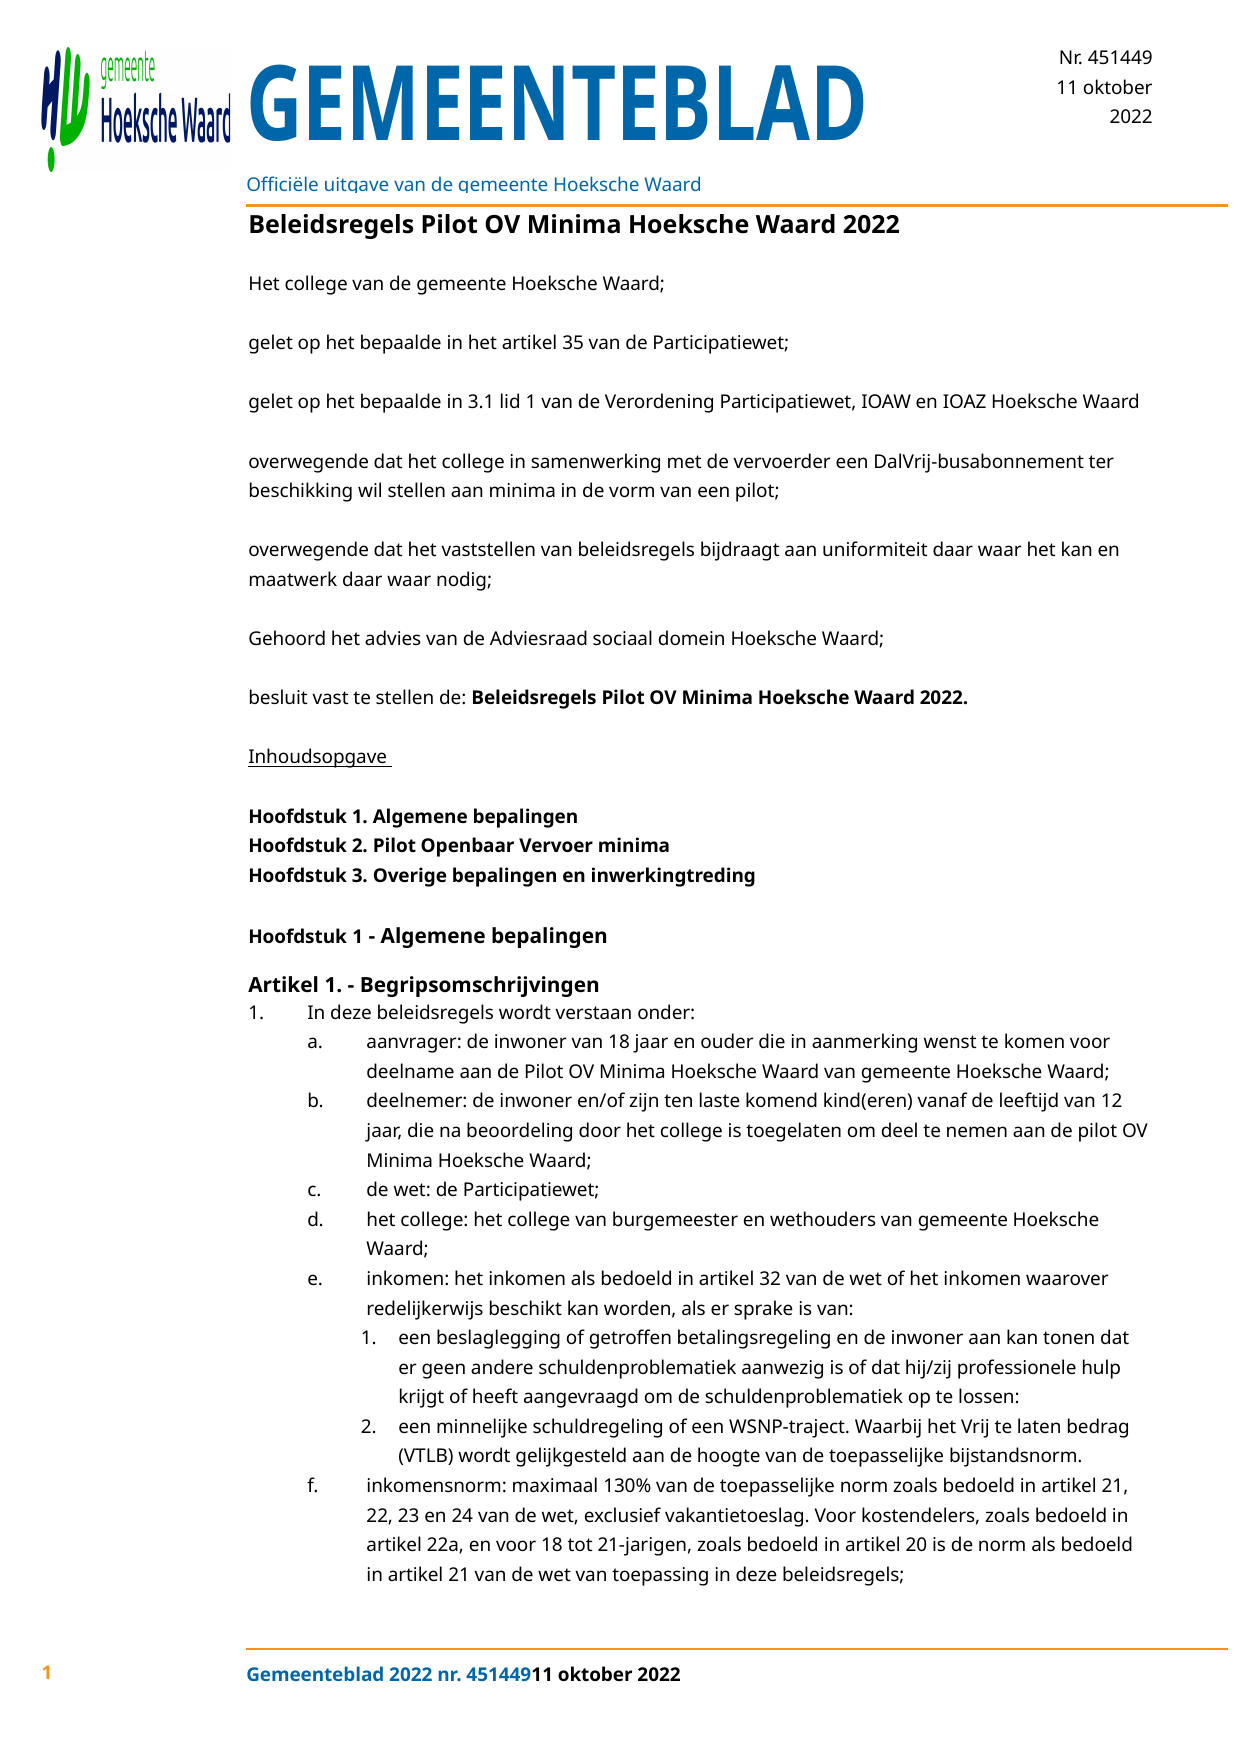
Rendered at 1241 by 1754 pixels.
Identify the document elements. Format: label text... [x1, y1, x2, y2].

list In deze beleidsregels wordt verstaan onder: [248, 999, 1152, 1024]
text overwegende dat het vaststellen van beleidsregels bijdraagt aan uniformiteit daar waar het kan en maatwerk daar waar nodig; [248, 537, 1152, 592]
list aanvrager: de inwoner van 18 jaar en ouder die in aanmerking wenst te komen voor deelname aan de Pilot OV Minima Hoeksche Waard van gemeente Hoeksche Waard; [307, 1028, 1152, 1084]
list het college: het college van burgemeester en wethouders van gemeente Hoeksche Waard; [307, 1206, 1152, 1261]
list inkomensnorm: maximaal 130% van de toepasselijke norm zoals bedoeld in artikel 21, 22, 23 en 24 van de wet, exclusief vakantietoeslag. Voor kostendelers, zoals bedoeld in artikel 22a, en voor 18 tot 21-jarigen, zoals bedoeld in artikel 20 is de norm als bedoeld in artikel 21 van de wet van toepassing in deze beleidsregels; [307, 1472, 1152, 1587]
text besluit vast te stellen de: Beleidsregels Pilot OV Minima Hoeksche Waard 2022. [248, 684, 1152, 710]
text overwegende dat het college in samenwerking met de vervoerder een DalVrij-busabonnement ter beschikking wil stellen aan minima in de vorm van een pilot; [248, 448, 1152, 503]
text Hoofdstuk 1. Algemene bepalingen [248, 803, 1152, 828]
list een beslaglegging of getroffen betalingsregeling en de inwoner aan kan tonen dat er geen andere schuldenproblematiek aanwezig is of dat hij/zij professionele hulp krijgt of heeft aangevraagd om de schuldenproblematiek op te lossen: [361, 1324, 1152, 1409]
list de wet: de Participatiewet; [307, 1176, 1152, 1202]
text Hoofdstuk 3. Overige bepalingen en inwerkingtreding [248, 862, 1152, 888]
text Beleidsregels Pilot OV Minima Hoeksche Waard 2022 [248, 207, 1152, 241]
text gelet op het bepaalde in het artikel 35 van de Participatiewet; [248, 329, 1152, 355]
list een minnelijke schuldregeling of een WSNP-traject. Waarbij het Vrij te laten bedrag (VTLB) wordt gelijkgesteld aan de hoogte van de toepasselijke bijstandsnorm. [361, 1413, 1152, 1468]
list deelnemer: de inwoner en/of zijn ten laste komend kind(eren) vanaf de leeftijd van 12 jaar, die na beoordeling door het college is toegelaten om deel te nemen aan de pilot OV Minima Hoeksche Waard; [307, 1088, 1152, 1172]
picture [41, 47, 231, 172]
text Gehoord het advies van de Adviesraad sociaal domein Hoeksche Waard; [248, 625, 1152, 651]
text gelet op het bepaalde in 3.1 lid 1 van de Verordening Participatiewet, IOAW en IOAZ Hoeksche Waard [248, 389, 1152, 414]
list inkomen: het inkomen als bedoeld in artikel 32 van de wet of het inkomen waarover redelijkerwijs beschikt kan worden, als er sprake is van: [307, 1265, 1152, 1320]
text Hoofdstuk 2. Pilot Openbaar Vervoer minima [248, 832, 1152, 858]
text Het college van de gemeente Hoeksche Waard; [248, 270, 1152, 296]
text Inhoudsopgave [248, 744, 1152, 769]
text Artikel 1. - Begripsomschrijvingen [248, 970, 1152, 999]
text Hoofdstuk 1 - Algemene bepalingen [248, 921, 1152, 949]
